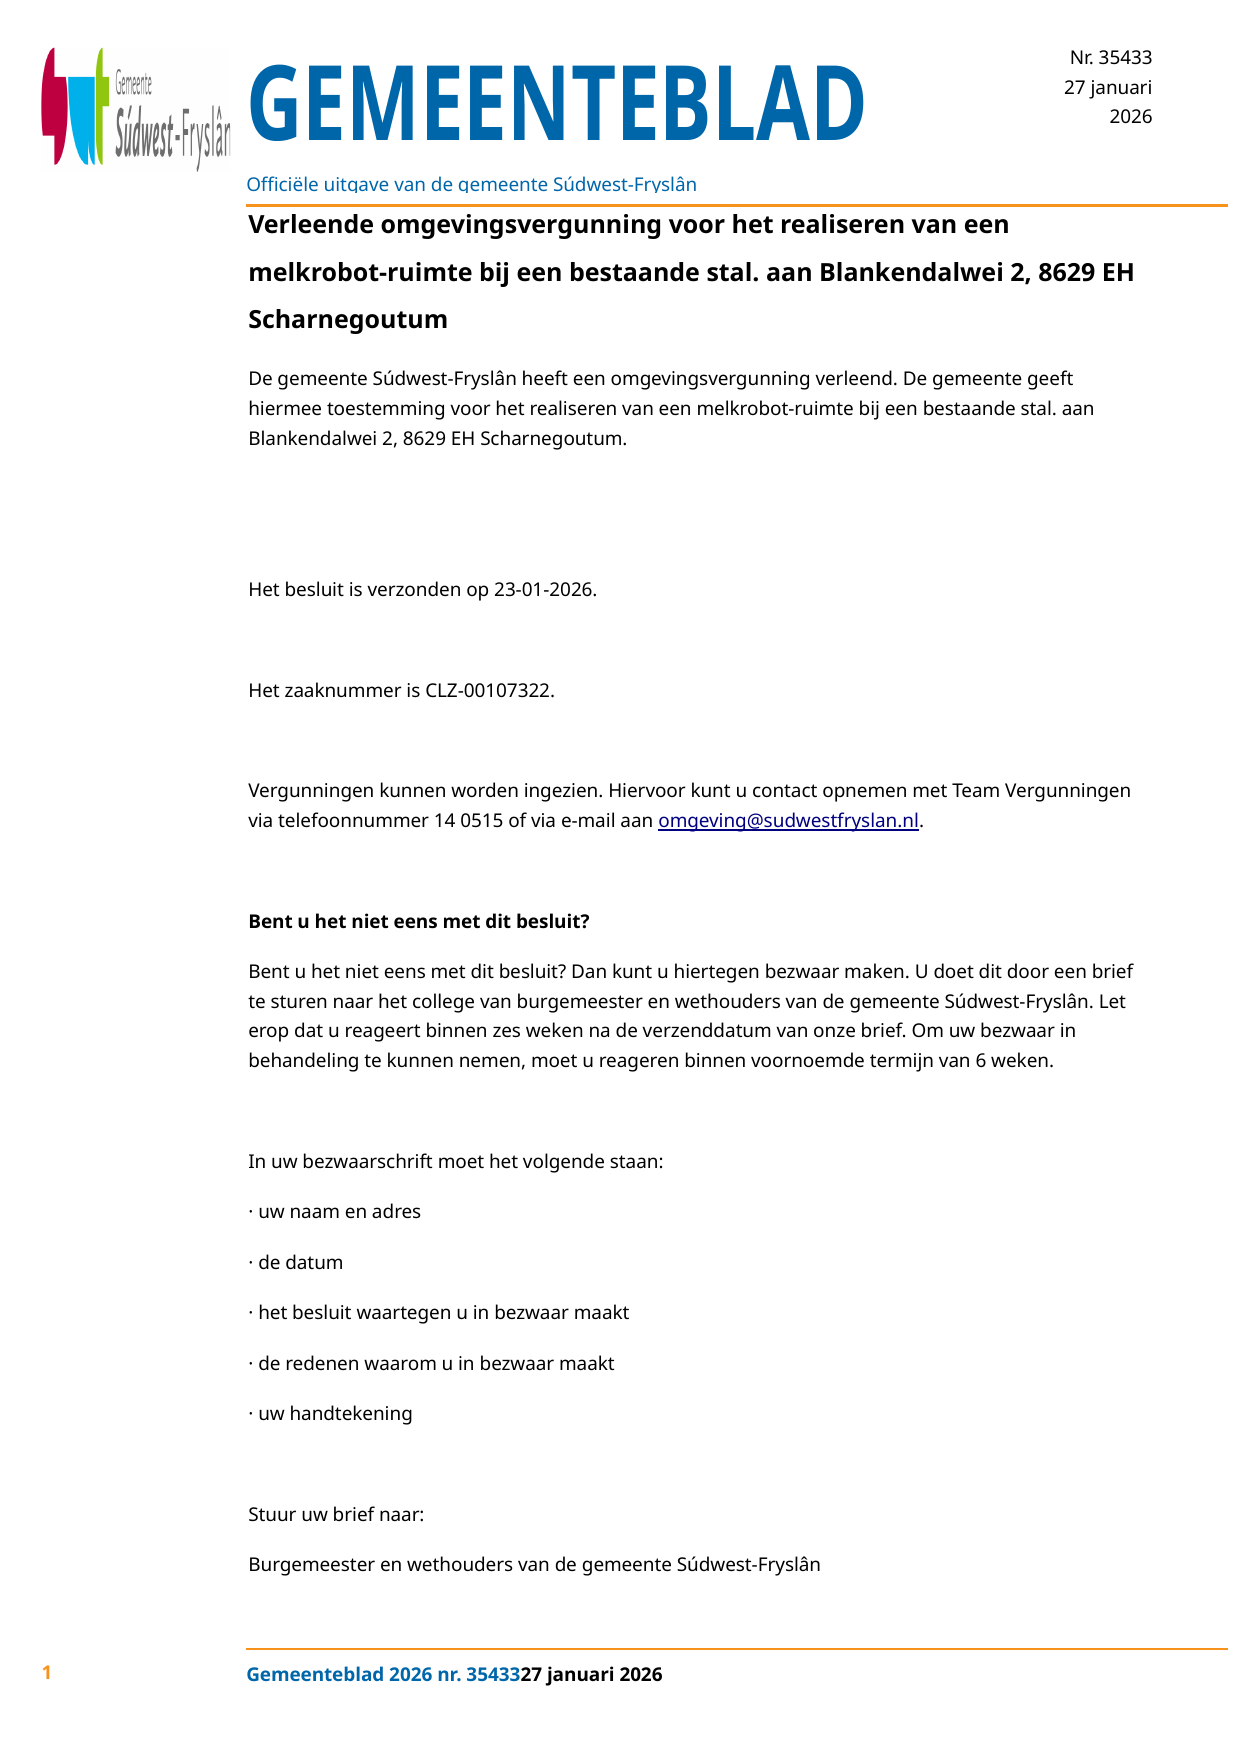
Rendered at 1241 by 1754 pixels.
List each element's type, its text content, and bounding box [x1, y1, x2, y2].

text Het besluit is verzonden op 23-01-2026. [248, 576, 1152, 602]
text In uw bezwaarschrift moet het volgende staan: [248, 1148, 1152, 1174]
text · uw handtekening [248, 1400, 1152, 1426]
text Het zaaknummer is CLZ-00107322. [248, 677, 1152, 702]
text Verleende omgevingsvergunning voor het realiseren van een melkrobot-ruimte bij een bestaande stal. aan Blankendalwei 2, 8629 EH Scharnegoutum [248, 207, 1152, 336]
text Bent u het niet eens met dit besluit? [248, 908, 1152, 934]
text · de datum [248, 1249, 1152, 1274]
text · het besluit waartegen u in bezwaar maakt [248, 1299, 1152, 1325]
text Stuur uw brief naar: [248, 1501, 1152, 1527]
text Bent u het niet eens met dit besluit? Dan kunt u hiertegen bezwaar maken. U doet dit door een brief te sturen naar het college van burgemeester en wethouders van de gemeente Súdwest-Fryslân. Let erop dat u reageert binnen zes weken na de verzenddatum van onze brief. Om uw bezwaar in behandeling te kunnen nemen, moet u reageren binnen voornoemde termijn van 6 weken. [248, 958, 1152, 1073]
text · uw naam en adres [248, 1198, 1152, 1224]
text Burgemeester en wethouders van de gemeente Súdwest-Fryslân [248, 1551, 1152, 1577]
text De gemeente Súdwest-Fryslân heeft een omgevingsvergunning verleend. De gemeente geeft hiermee toestemming voor het realiseren van een melkrobot-ruimte bij een bestaande stal. aan Blankendalwei 2, 8629 EH Scharnegoutum. [248, 366, 1152, 450]
text · de redenen waarom u in bezwaar maakt [248, 1350, 1152, 1375]
text Vergunningen kunnen worden ingezien. Hiervoor kunt u contact opnemen met Team Vergunningen via telefoonnummer 14 0515 of via e-mail aan omgeving@sudwestfryslan.nl. [248, 778, 1152, 833]
picture [41, 47, 231, 172]
